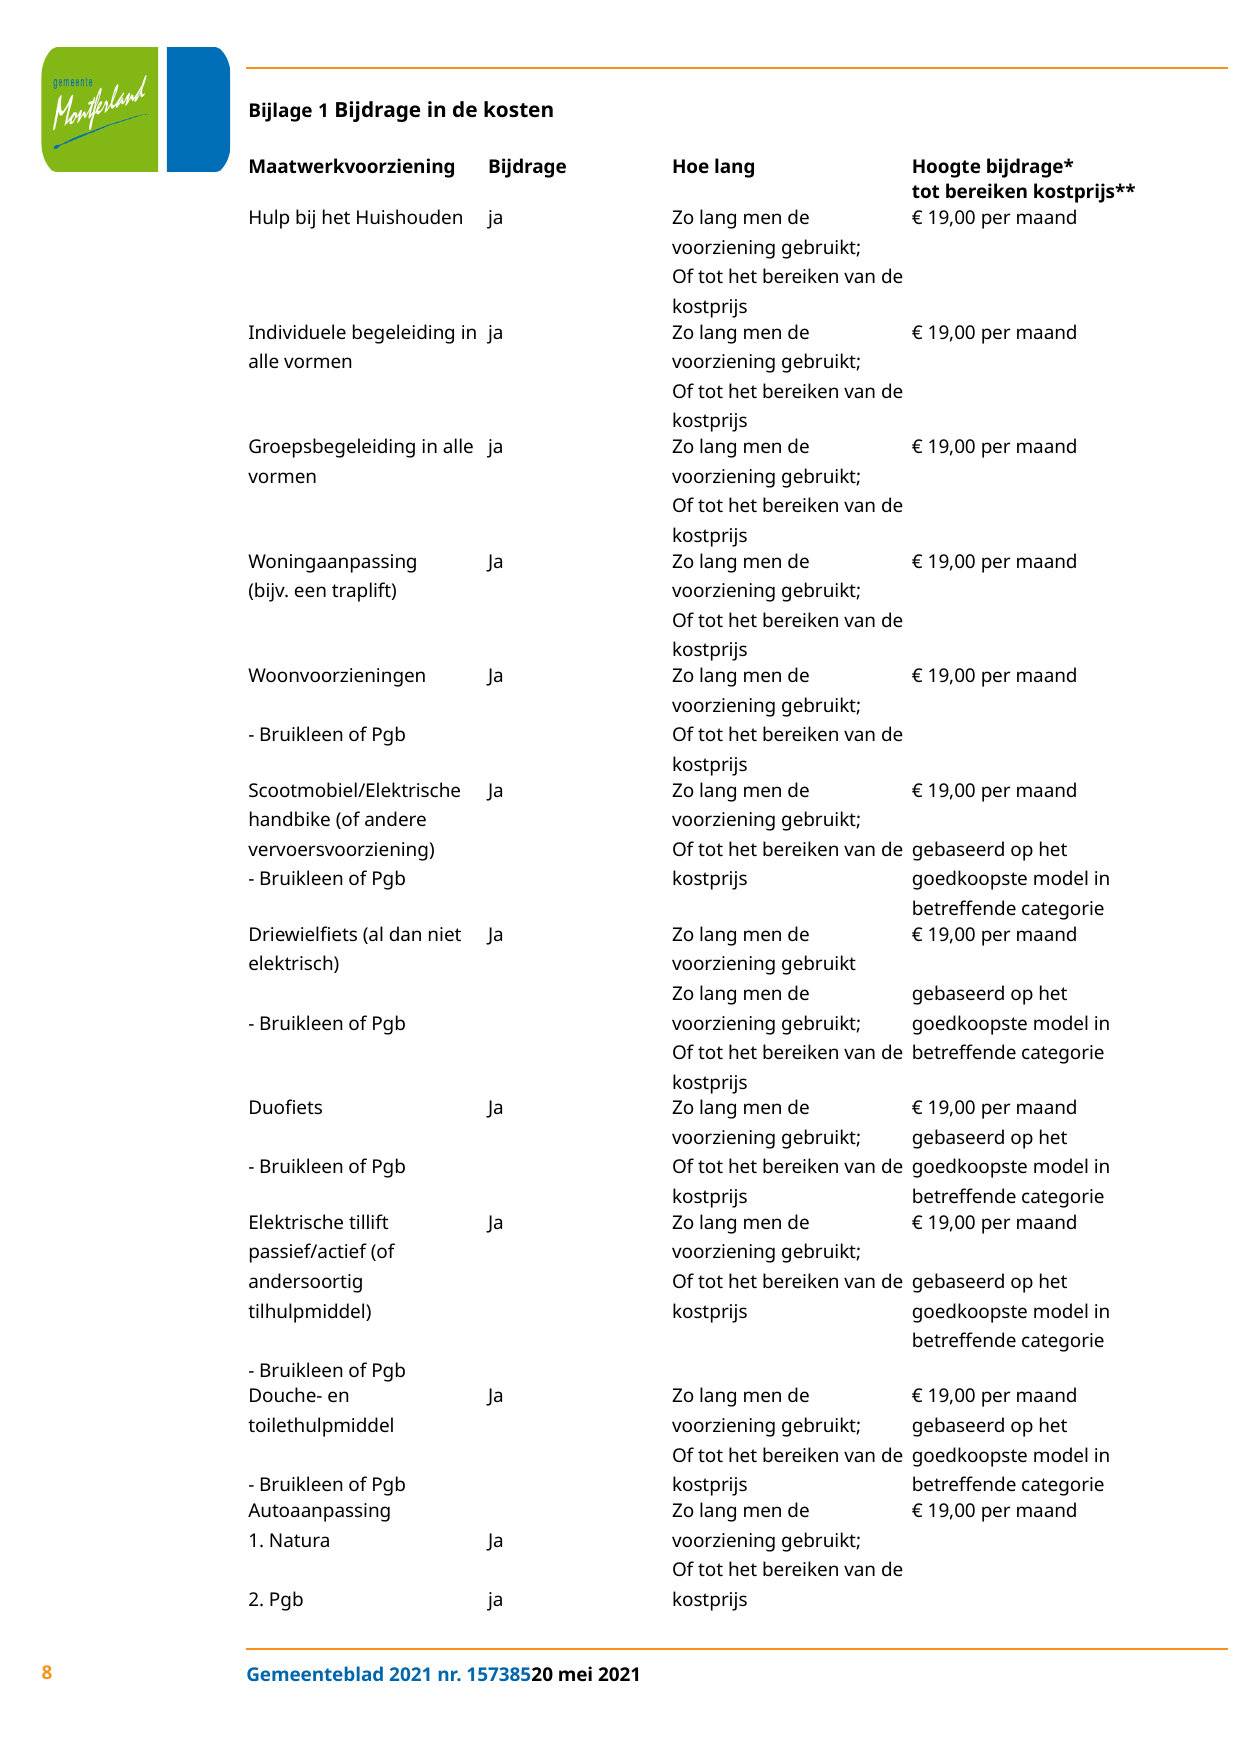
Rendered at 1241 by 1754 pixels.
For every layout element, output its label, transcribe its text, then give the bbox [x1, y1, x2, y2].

table_cell Ja [488, 548, 672, 662]
table_header Hoe lang [672, 153, 912, 179]
table_cell Ja [488, 921, 672, 1094]
table_cell Woonvoorzieningen - Bruikleen of Pgb [248, 663, 488, 777]
table_cell Zo lang men de voorziening gebruikt; Of tot het bereiken van de kostprijs [672, 205, 912, 319]
table_cell € 19,00 per maand [912, 434, 1152, 548]
table_cell Driewielfiets (al dan niet elektrisch) - Bruikleen of Pgb [248, 921, 488, 1094]
table_header Maatwerkvoorziening [248, 153, 488, 179]
table_cell Ja [488, 1209, 672, 1383]
table_cell Zo lang men de voorziening gebruikt; Of tot het bereiken van de kostprijs [672, 1209, 912, 1383]
table_cell Zo lang men de voorziening gebruikt; Of tot het bereiken van de kostprijs [672, 319, 912, 433]
table_cell Woningaanpassing (bijv. een traplift) [248, 548, 488, 662]
table_cell Duofiets - Bruikleen of Pgb [248, 1095, 488, 1209]
table_cell € 19,00 per maand gebaseerd op het goedkoopste model in betreffende categorie [912, 777, 1152, 921]
table_cell € 19,00 per maand gebaseerd op het goedkoopste model in betreffende categorie [912, 1095, 1152, 1209]
table_cell € 19,00 per maand [912, 1497, 1152, 1612]
table_cell Zo lang men de voorziening gebruikt; Of tot het bereiken van de kostprijs [672, 1095, 912, 1209]
text Bijlage 1 Bijdrage in de kosten [248, 95, 1152, 123]
table_cell € 19,00 per maand gebaseerd op het goedkoopste model in betreffende categorie [912, 921, 1152, 1094]
table_cell Zo lang men de voorziening gebruikt; Of tot het bereiken van de kostprijs [672, 1383, 912, 1497]
table_cell Elektrische tillift passief/actief (of andersoortig tilhulpmiddel) - Bruikleen of Pgb [248, 1209, 488, 1383]
table_cell Ja [488, 1383, 672, 1497]
table_cell Zo lang men de voorziening gebruikt Zo lang men de voorziening gebruikt; Of tot het bereiken van de kostprijs [672, 921, 912, 1094]
table_cell ja [488, 434, 672, 548]
table_cell € 19,00 per maand [912, 548, 1152, 662]
table_cell ja [488, 319, 672, 433]
table_cell Zo lang men de voorziening gebruikt; Of tot het bereiken van de kostprijs [672, 777, 912, 921]
table_header Bijdrage [488, 153, 672, 179]
table_cell Groepsbegeleiding in alle vormen [248, 434, 488, 548]
table_cell Zo lang men de voorziening gebruikt; Of tot het bereiken van de kostprijs [672, 663, 912, 777]
table_cell Ja [488, 1095, 672, 1209]
table_cell ja [488, 205, 672, 319]
picture [41, 47, 231, 172]
table_cell € 19,00 per maand gebaseerd op het goedkoopste model in betreffende categorie [912, 1209, 1152, 1383]
table_cell Ja ja [488, 1497, 672, 1612]
table_cell Autoaanpassing 1. Natura 2. Pgb [248, 1497, 488, 1612]
table_cell Zo lang men de voorziening gebruikt; Of tot het bereiken van de kostprijs [672, 1497, 912, 1612]
table_cell Zo lang men de voorziening gebruikt; Of tot het bereiken van de kostprijs [672, 548, 912, 662]
table_cell Individuele begeleiding in alle vormen [248, 319, 488, 433]
table_cell € 19,00 per maand [912, 205, 1152, 319]
table_cell [248, 179, 488, 204]
table_cell tot bereiken kostprijs** [912, 179, 1152, 204]
table_cell € 19,00 per maand [912, 319, 1152, 433]
table_cell Zo lang men de voorziening gebruikt; Of tot het bereiken van de kostprijs [672, 434, 912, 548]
table_cell [672, 179, 912, 204]
table_cell € 19,00 per maand gebaseerd op het goedkoopste model in betreffende categorie [912, 1383, 1152, 1497]
table_cell Scootmobiel/Elektrische handbike (of andere vervoersvoorziening) - Bruikleen of Pgb [248, 777, 488, 921]
table_cell Hulp bij het Huishouden [248, 205, 488, 319]
table_cell [488, 179, 672, 204]
table_cell Ja [488, 663, 672, 777]
table_header Hoogte bijdrage* [912, 153, 1152, 179]
table_cell Ja [488, 777, 672, 921]
table_cell Douche- en toilethulpmiddel - Bruikleen of Pgb [248, 1383, 488, 1497]
table_cell € 19,00 per maand [912, 663, 1152, 777]
